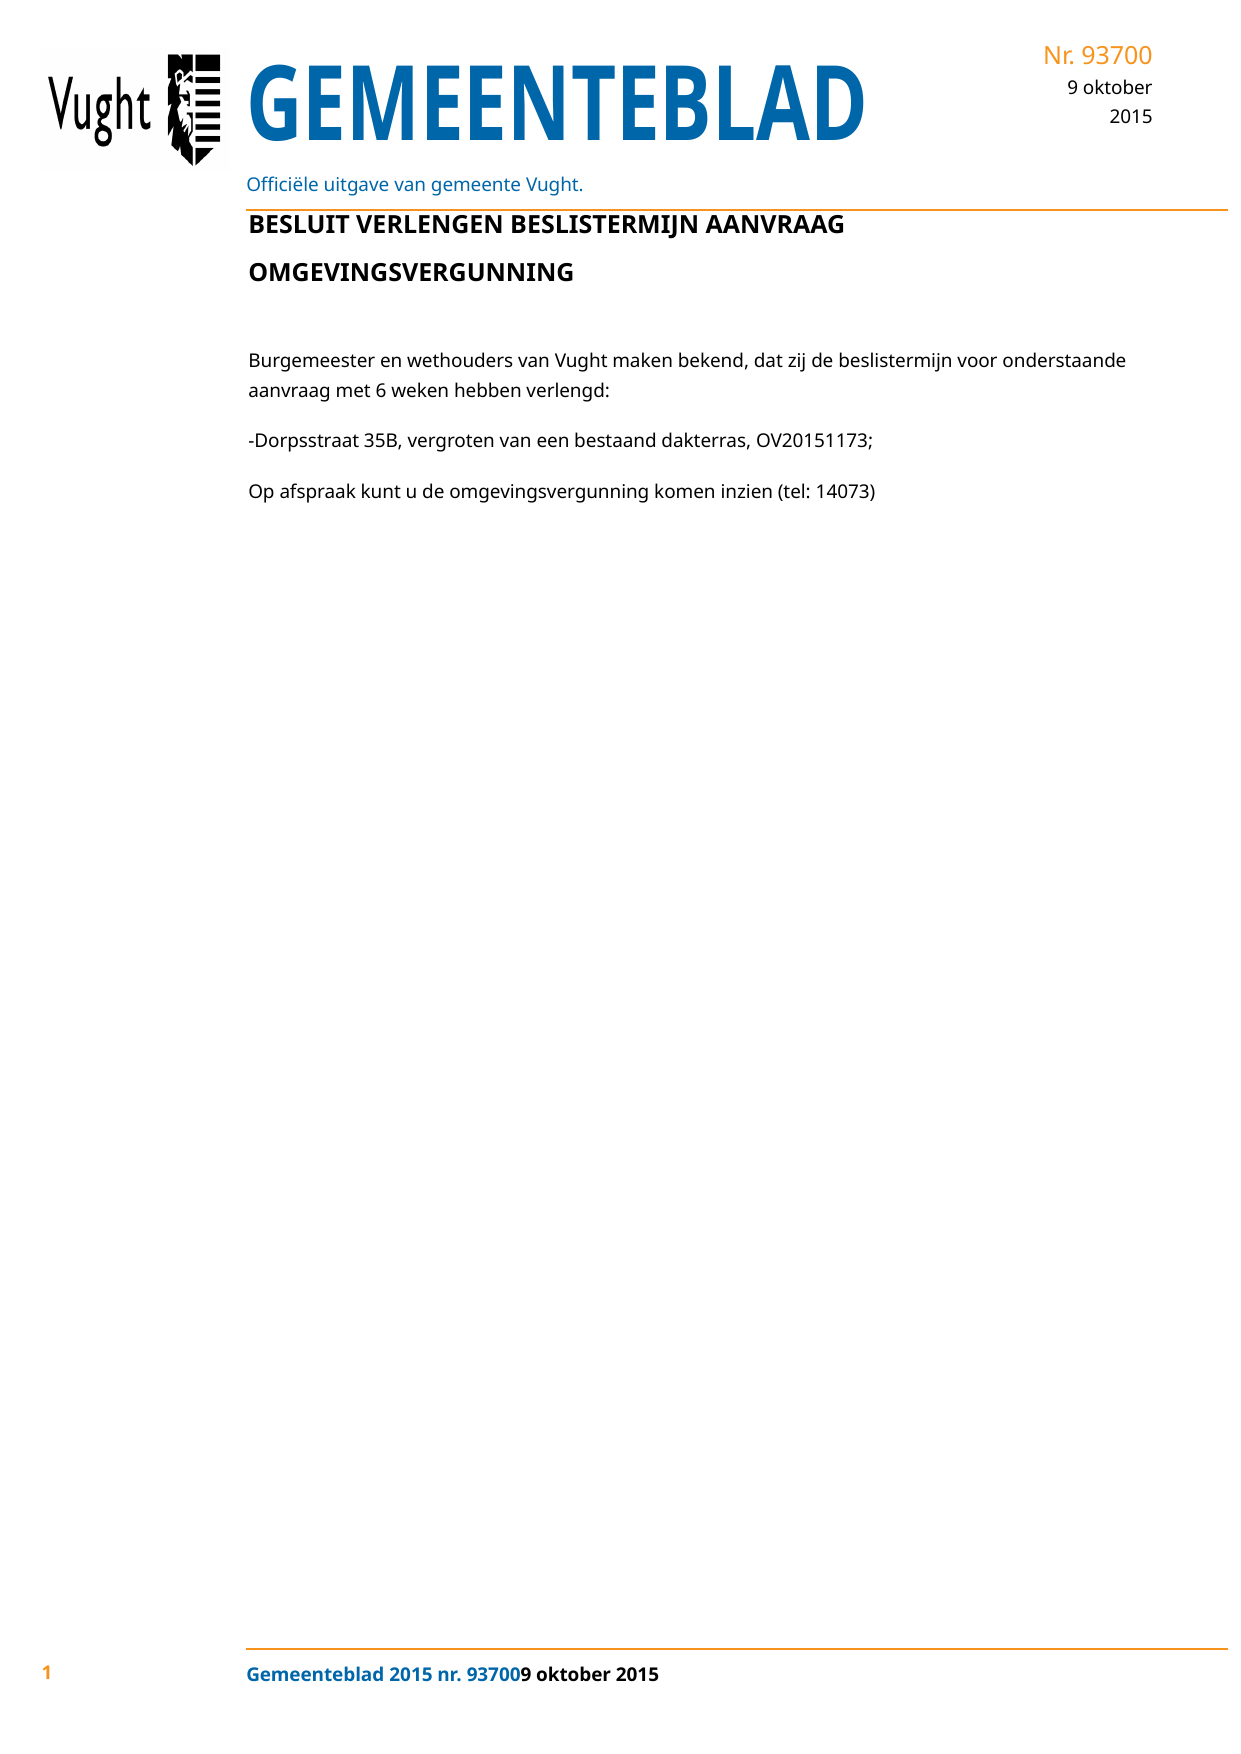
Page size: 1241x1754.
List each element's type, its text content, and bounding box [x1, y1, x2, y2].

text BESLUIT VERLENGEN BESLISTERMIJN AANVRAAG OMGEVINGSVERGUNNING [248, 211, 1152, 288]
picture [41, 47, 231, 172]
text -Dorpsstraat 35B, vergroten van een bestaand dakterras, OV20151173; [248, 427, 1152, 453]
text Burgemeester en wethouders van Vught maken bekend, dat zij de beslistermijn voor onderstaande aanvraag met 6 weken hebben verlengd: [248, 347, 1152, 403]
text Op afspraak kunt u de omgevingsvergunning komen inzien (tel: 14073) [248, 478, 1152, 504]
